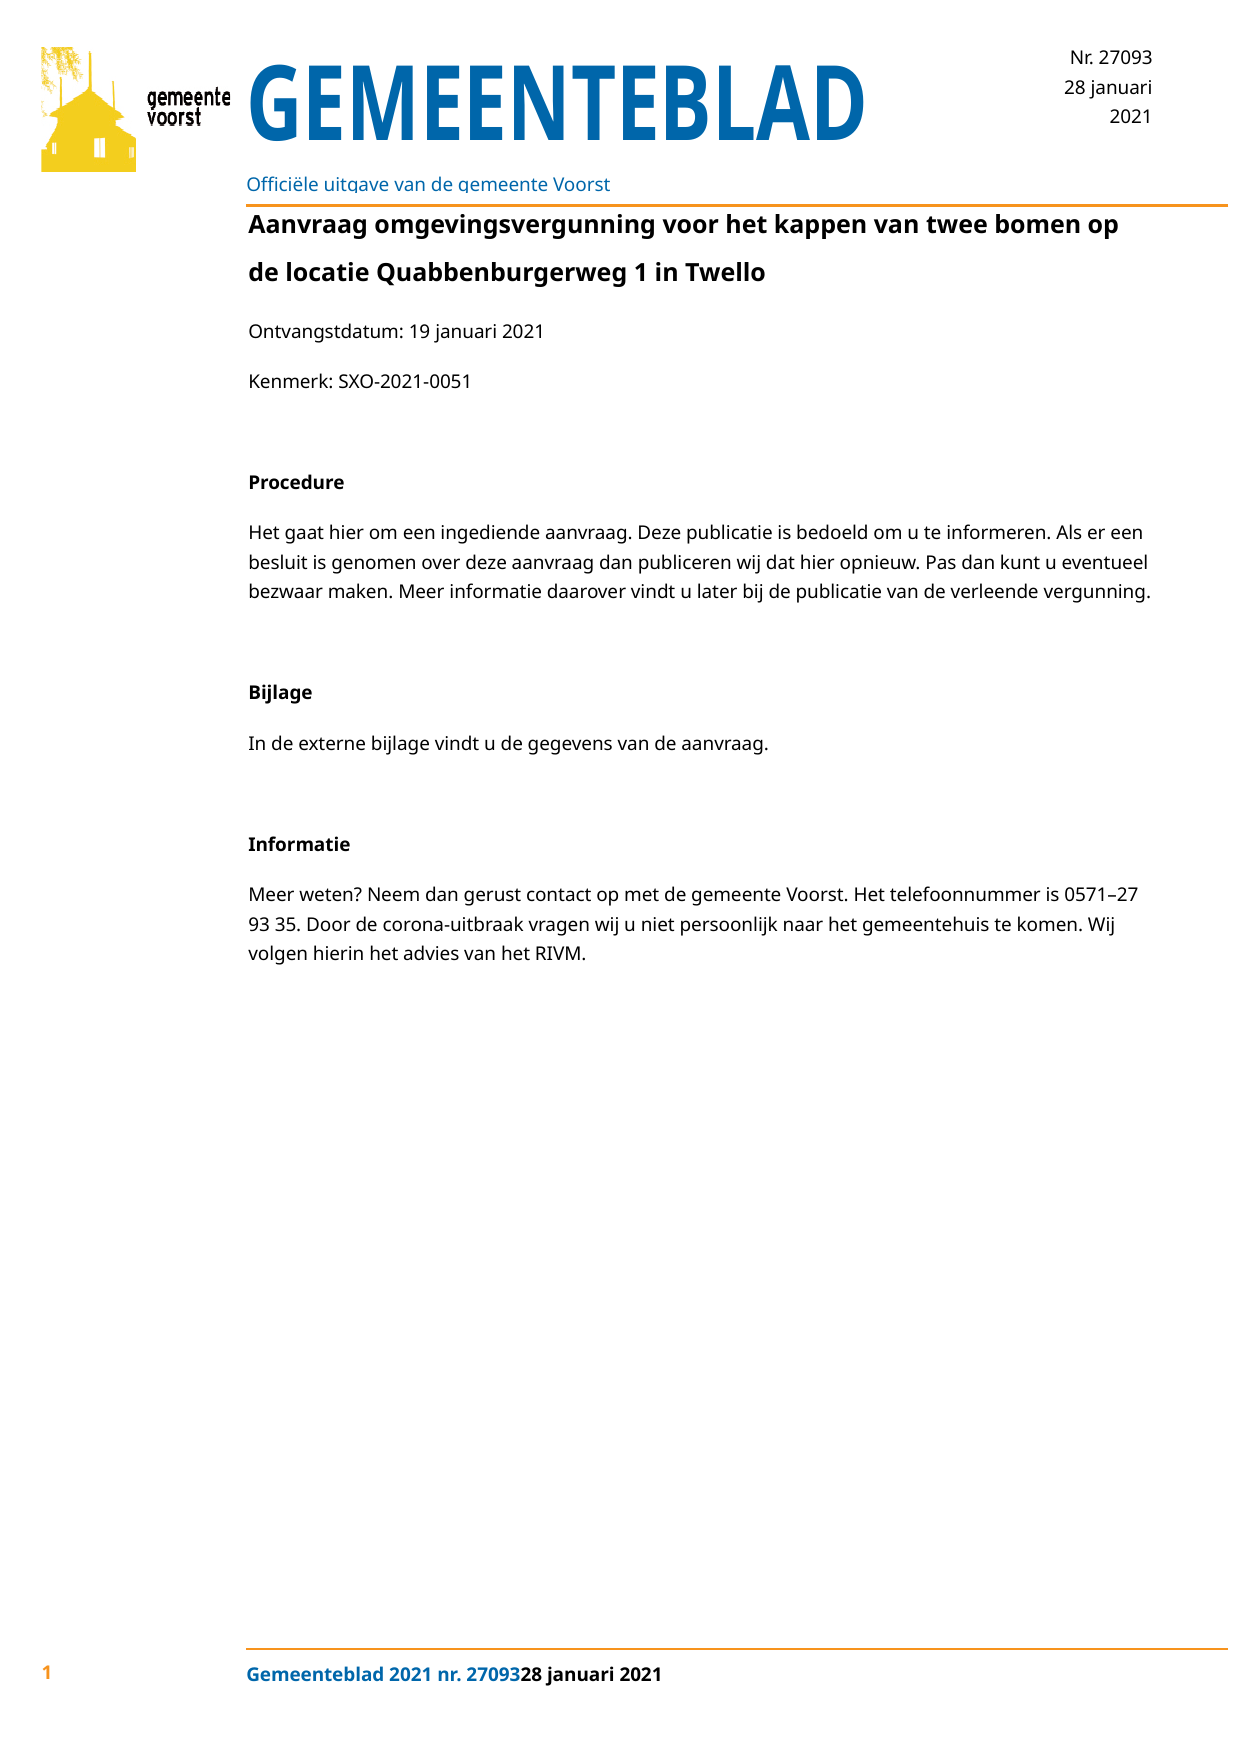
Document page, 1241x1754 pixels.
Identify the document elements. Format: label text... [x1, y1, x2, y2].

text Ontvangstdatum: 19 januari 2021 [248, 318, 1152, 344]
text Informatie [248, 831, 1152, 857]
text Aanvraag omgevingsvergunning voor het kappen van twee bomen op de locatie Quabbenburgerweg 1 in Twello [248, 207, 1152, 288]
text Procedure [248, 469, 1152, 495]
text Kenmerk: SXO-2021-0051 [248, 368, 1152, 394]
picture [41, 47, 231, 172]
text Bijlage [248, 679, 1152, 705]
text Het gaat hier om een ingediende aanvraag. Deze publicatie is bedoeld om u te informeren. Als er een besluit is genomen over deze aanvraag dan publiceren wij dat hier opnieuw. Pas dan kunt u eventueel bezwaar maken. Meer informatie daarover vindt u later bij de publicatie van de verleende vergunning. [248, 519, 1152, 604]
text In de externe bijlage vindt u de gegevens van de aanvraag. [248, 730, 1152, 756]
text Meer weten? Neem dan gerust contact op met de gemeente Voorst. Het telefoonnummer is 0571–27 93 35. Door de corona-uitbraak vragen wij u niet persoonlijk naar het gemeentehuis te komen. Wij volgen hierin het advies van het RIVM. [248, 881, 1152, 966]
